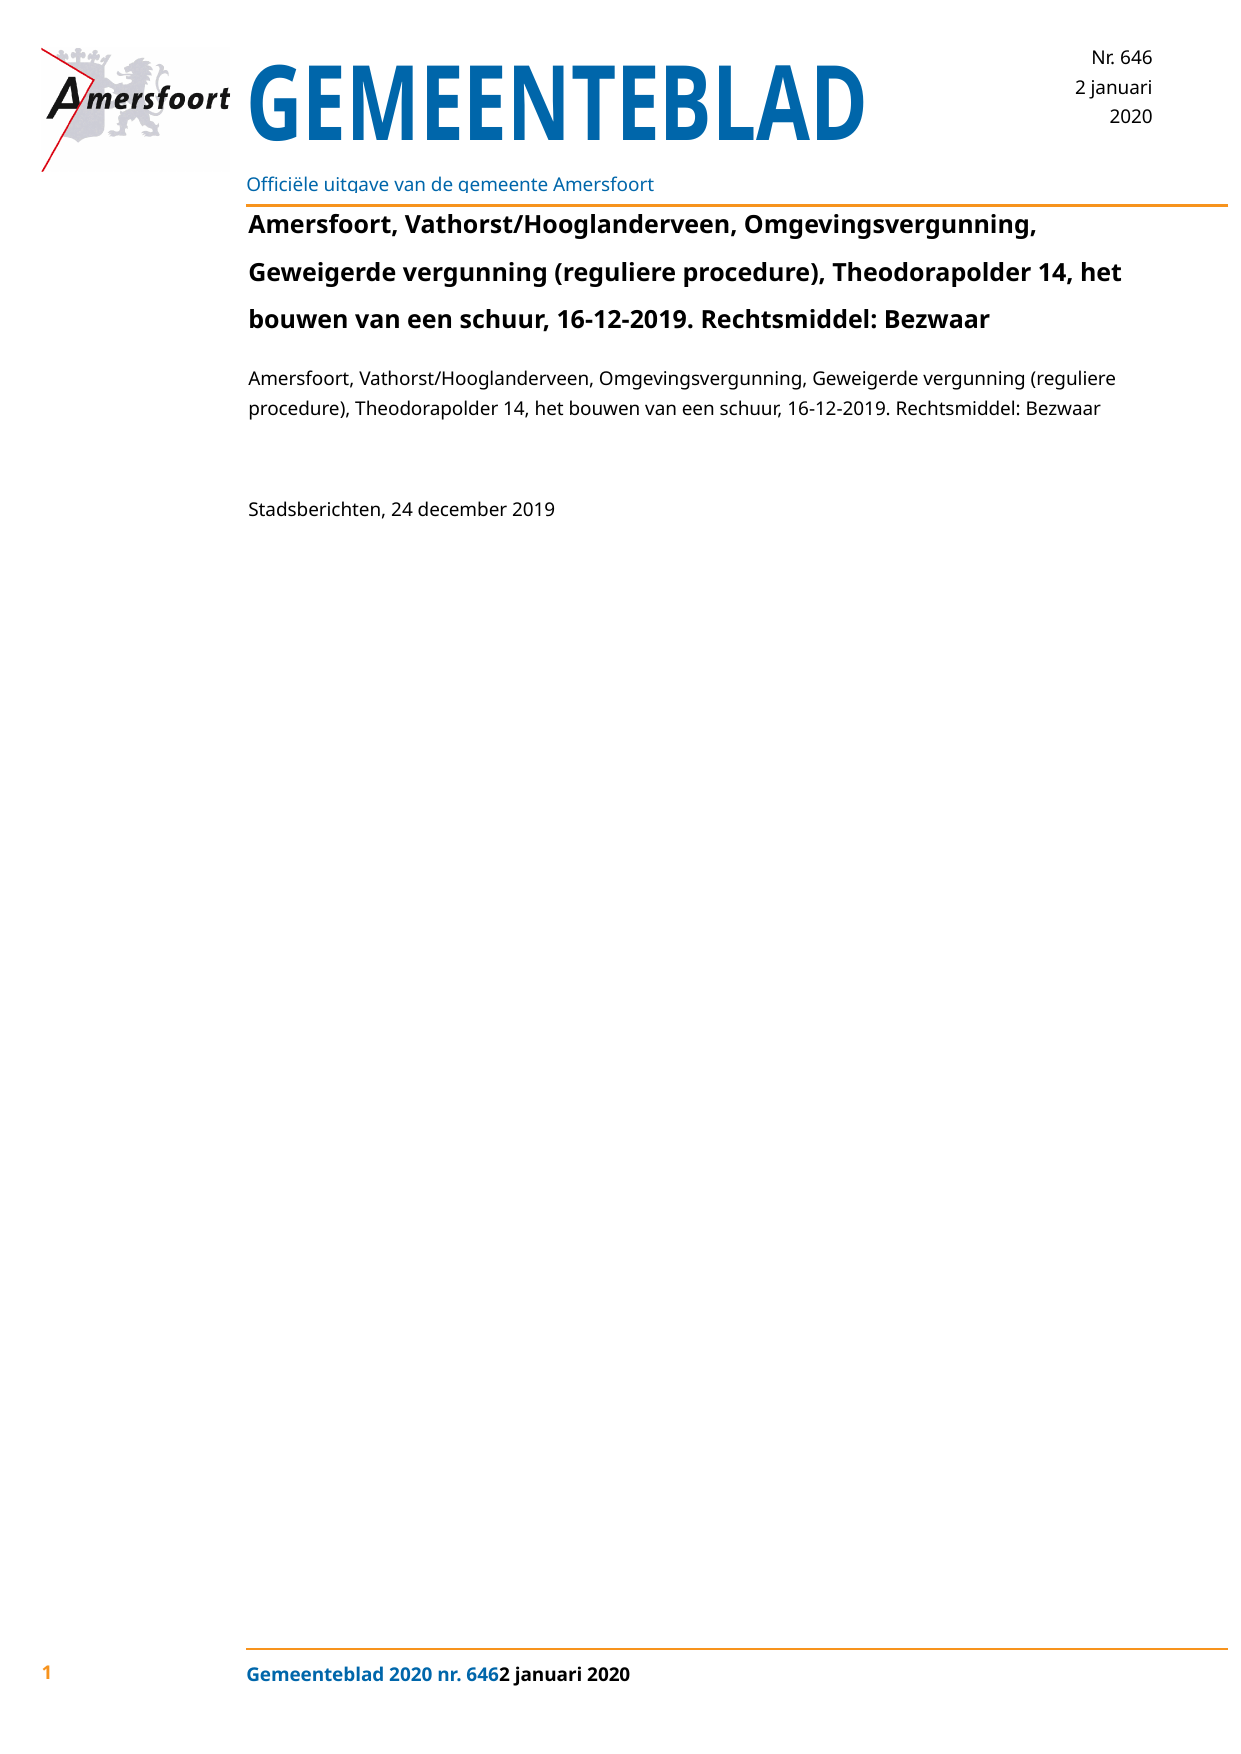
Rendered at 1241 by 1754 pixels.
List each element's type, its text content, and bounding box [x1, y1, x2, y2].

text Stadsberichten, 24 december 2019 [248, 496, 1152, 522]
text Amersfoort, Vathorst/Hooglanderveen, Omgevingsvergunning, Geweigerde vergunning (reguliere procedure), Theodorapolder 14, het bouwen van een schuur, 16-12-2019. Rechtsmiddel: Bezwaar [248, 366, 1152, 421]
picture [41, 47, 231, 172]
text Amersfoort, Vathorst/Hooglanderveen, Omgevingsvergunning, Geweigerde vergunning (reguliere procedure), Theodorapolder 14, het bouwen van een schuur, 16-12-2019. Rechtsmiddel: Bezwaar [248, 207, 1152, 336]
